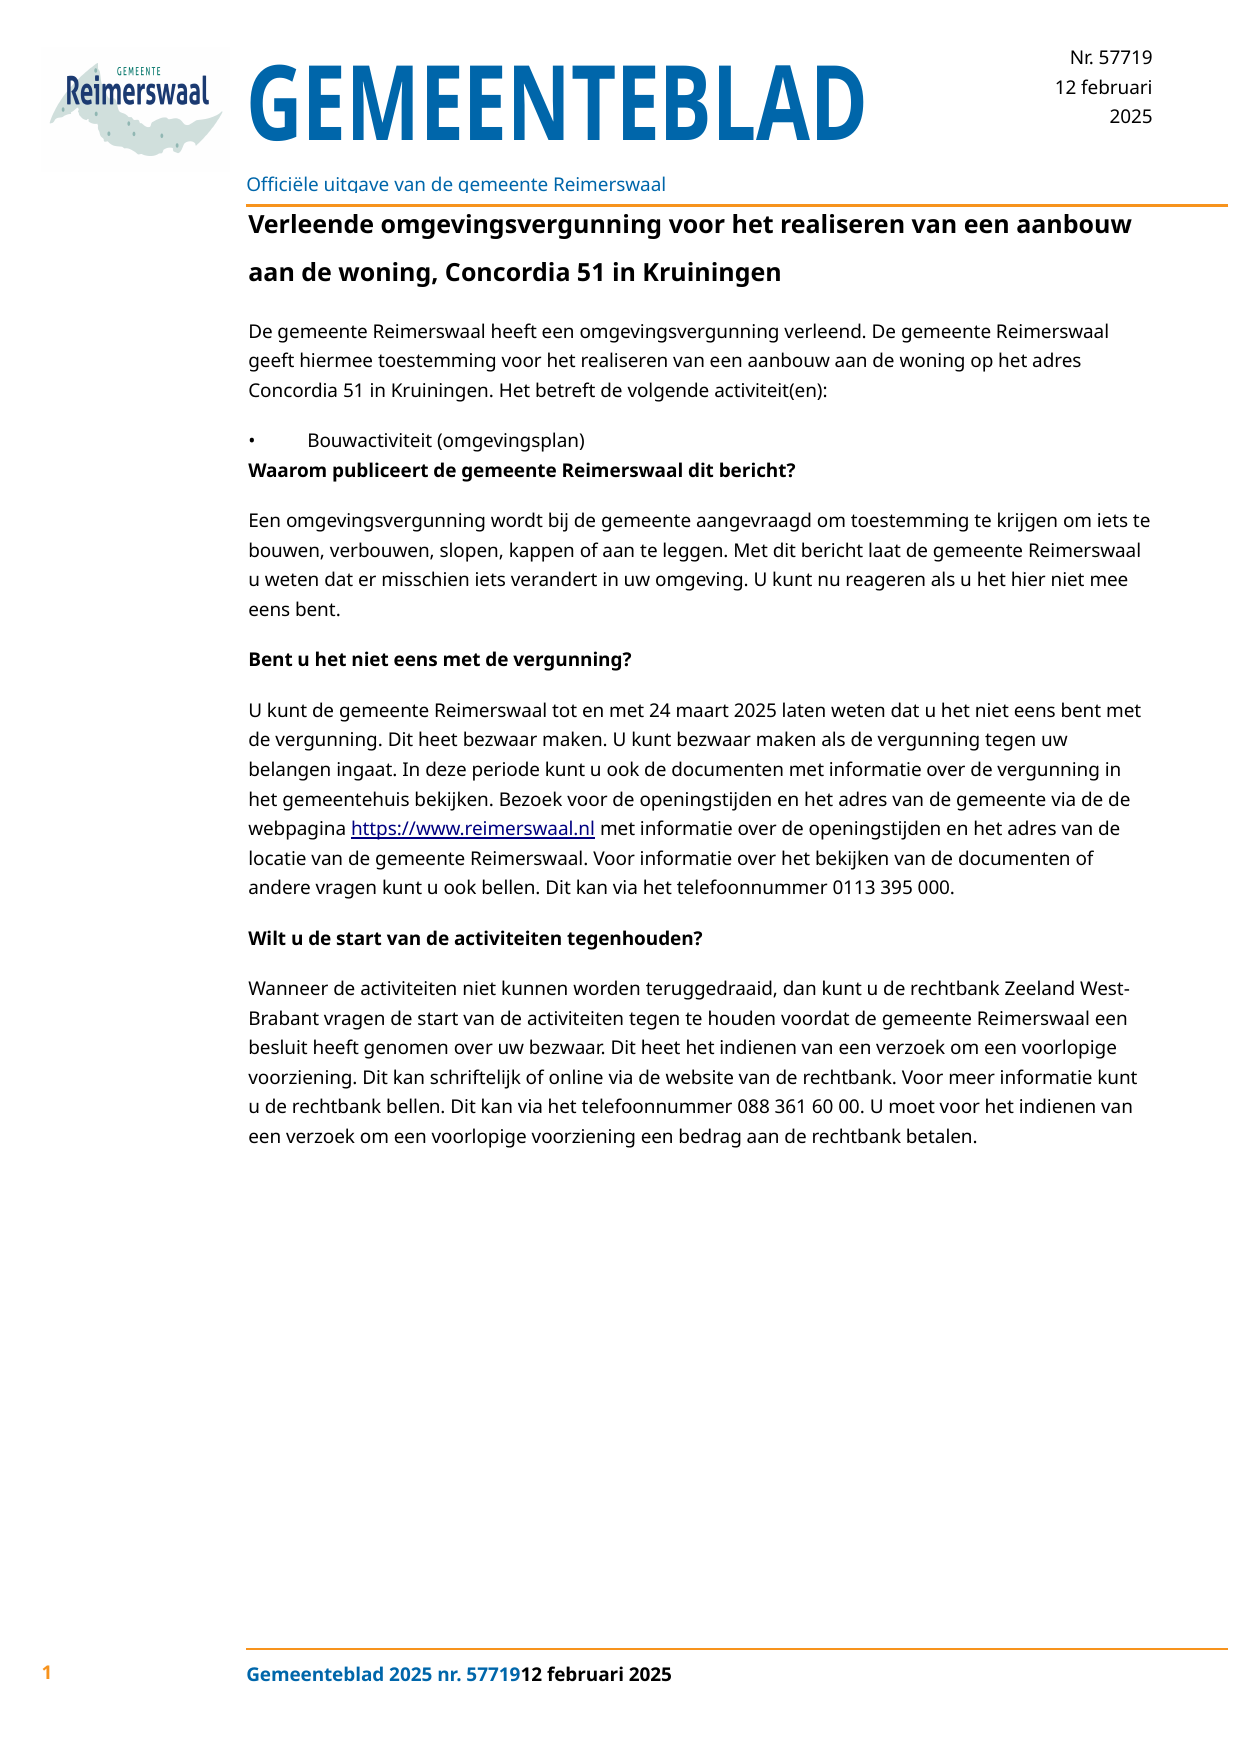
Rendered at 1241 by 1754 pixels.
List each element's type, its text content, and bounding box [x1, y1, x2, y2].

picture [41, 47, 231, 172]
text De gemeente Reimerswaal heeft een omgevingsvergunning verleend. De gemeente Reimerswaal geeft hiermee toestemming voor het realiseren van een aanbouw aan de woning op het adres Concordia 51 in Kruiningen. Het betreft de volgende activiteit(en): [248, 318, 1152, 403]
text U kunt de gemeente Reimerswaal tot en met 24 maart 2025 laten weten dat u het niet eens bent met de vergunning. Dit heet bezwaar maken. U kunt bezwaar maken als de vergunning tegen uw belangen ingaat. In deze periode kunt u ook de documenten met informatie over de vergunning in het gemeentehuis bekijken. Bezoek voor de openingstijden en het adres van de gemeente via de de webpagina https://www.reimerswaal.nl met informatie over de openingstijden en het adres van de locatie van de gemeente Reimerswaal. Voor informatie over het bekijken van de documenten of andere vragen kunt u ook bellen. Dit kan via het telefoonnummer 0113 395 000. [248, 697, 1152, 900]
text Bent u het niet eens met de vergunning? [248, 647, 1152, 672]
list Bouwactiviteit (omgevingsplan) [248, 427, 1152, 453]
text Waarom publiceert de gemeente Reimerswaal dit bericht? [248, 457, 1152, 483]
text Een omgevingsvergunning wordt bij de gemeente aangevraagd om toestemming te krijgen om iets te bouwen, verbouwen, slopen, kappen of aan te leggen. Met dit bericht laat de gemeente Reimerswaal u weten dat er misschien iets verandert in uw omgeving. U kunt nu reageren als u het hier niet mee eens bent. [248, 507, 1152, 622]
text Wanneer de activiteiten niet kunnen worden teruggedraaid, dan kunt u de rechtbank Zeeland West-Brabant vragen de start van de activiteiten tegen te houden voordat de gemeente Reimerswaal een besluit heeft genomen over uw bezwaar. Dit heet het indienen van een verzoek om een voorlopige voorziening. Dit kan schriftelijk of online via de website van de rechtbank. Voor meer informatie kunt u de rechtbank bellen. Dit kan via het telefoonnummer 088 361 60 00. U moet voor het indienen van een verzoek om een voorlopige voorziening een bedrag aan de rechtbank betalen. [248, 975, 1152, 1149]
text Wilt u de start van de activiteiten tegenhouden? [248, 925, 1152, 951]
text Verleende omgevingsvergunning voor het realiseren van een aanbouw aan de woning, Concordia 51 in Kruiningen [248, 207, 1152, 288]
